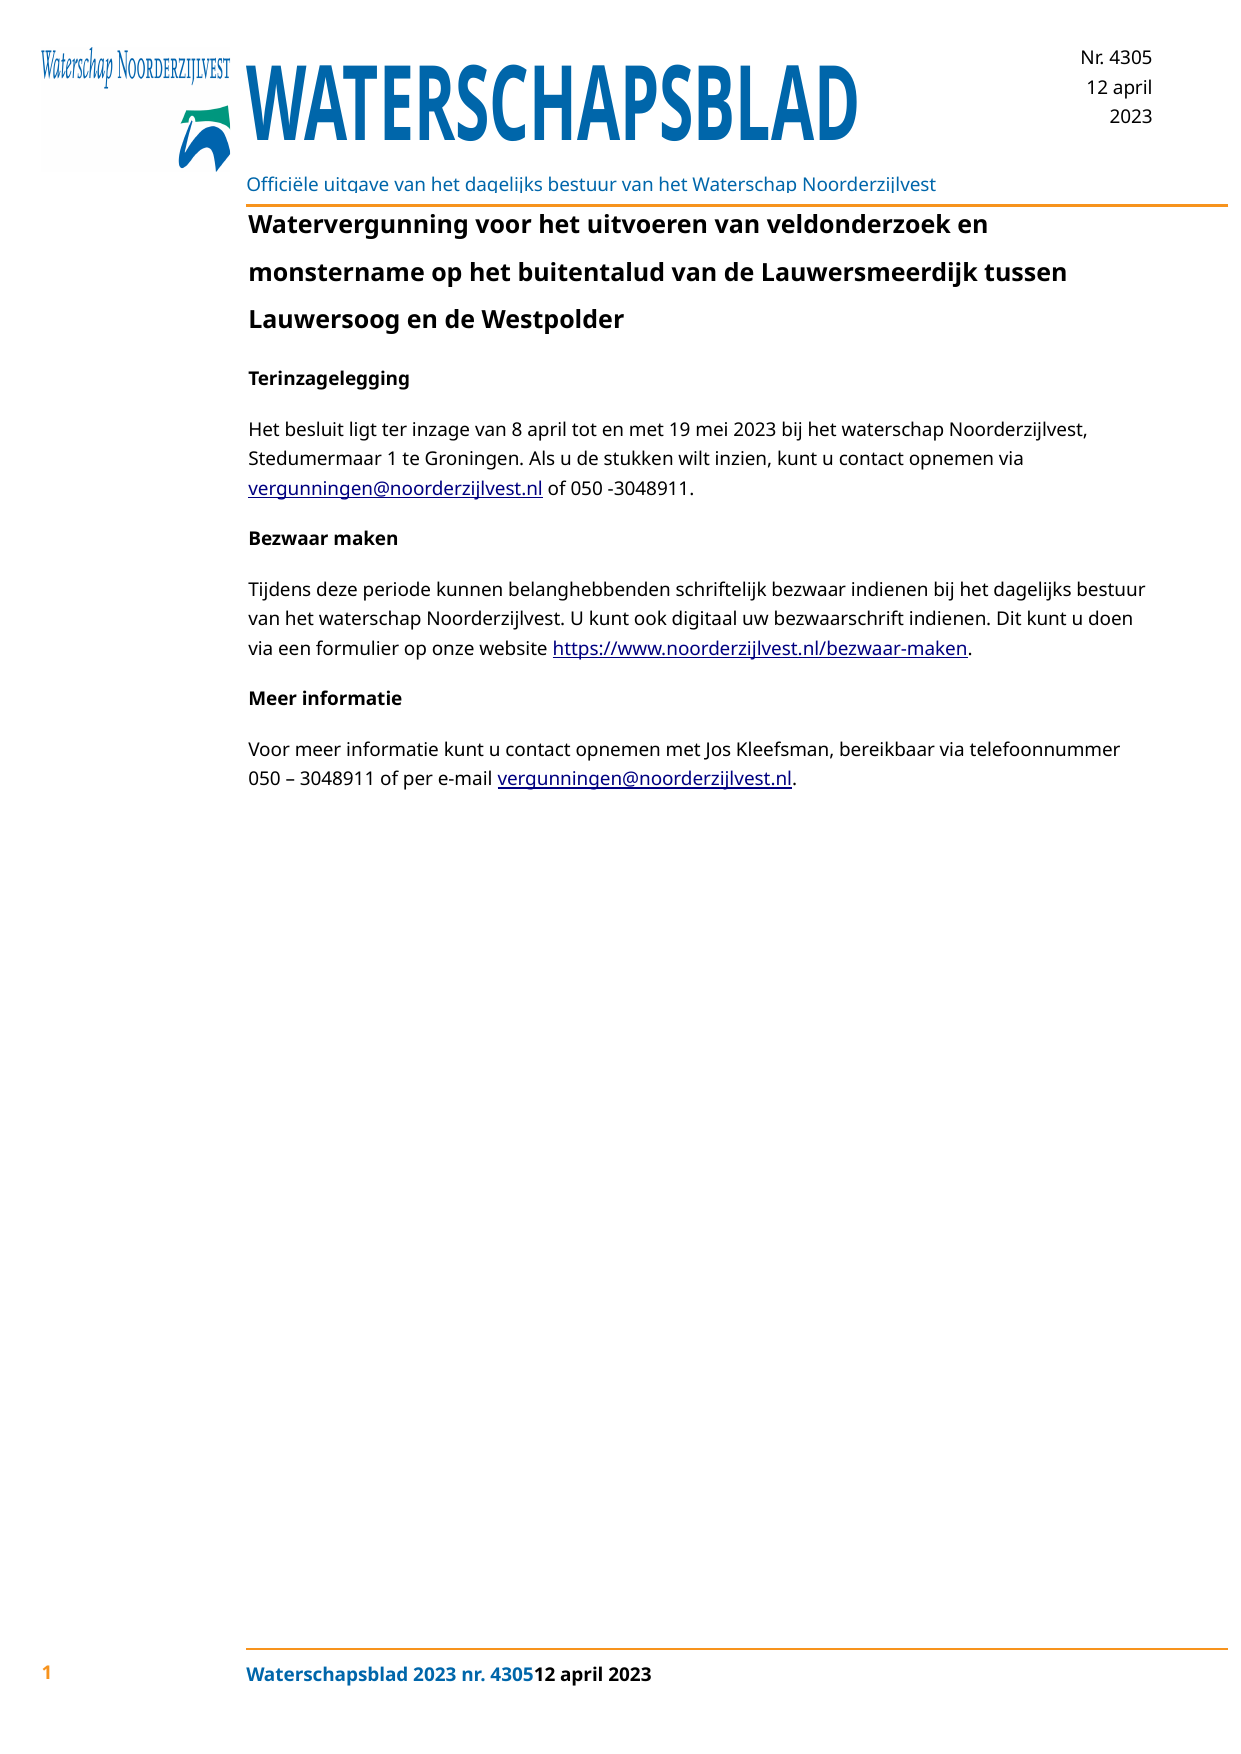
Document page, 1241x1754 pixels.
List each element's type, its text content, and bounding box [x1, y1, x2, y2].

text Meer informatie [248, 686, 1152, 711]
text Watervergunning voor het uitvoeren van veldonderzoek en monstername op het buitentalud van de Lauwersmeerdijk tussen Lauwersoog en de Westpolder [248, 207, 1152, 336]
picture [41, 47, 231, 172]
text Voor meer informatie kunt u contact opnemen met Jos Kleefsman, bereikbaar via telefoonnummer 050 – 3048911 of per e-mail vergunningen@noorderzijlvest.nl. [248, 736, 1152, 791]
text Bezwaar maken [248, 526, 1152, 551]
text Terinzagelegging [248, 366, 1152, 391]
text Het besluit ligt ter inzage van 8 april tot en met 19 mei 2023 bij het waterschap Noorderzijlvest, Stedumermaar 1 te Groningen. Als u de stukken wilt inzien, kunt u contact opnemen via vergunningen@noorderzijlvest.nl of 050 -3048911. [248, 416, 1152, 501]
text Tijdens deze periode kunnen belanghebbenden schriftelijk bezwaar indienen bij het dagelijks bestuur van het waterschap Noorderzijlvest. U kunt ook digitaal uw bezwaarschrift indienen. Dit kunt u doen via een formulier op onze website https://www.noorderzijlvest.nl/bezwaar-maken. [248, 576, 1152, 661]
